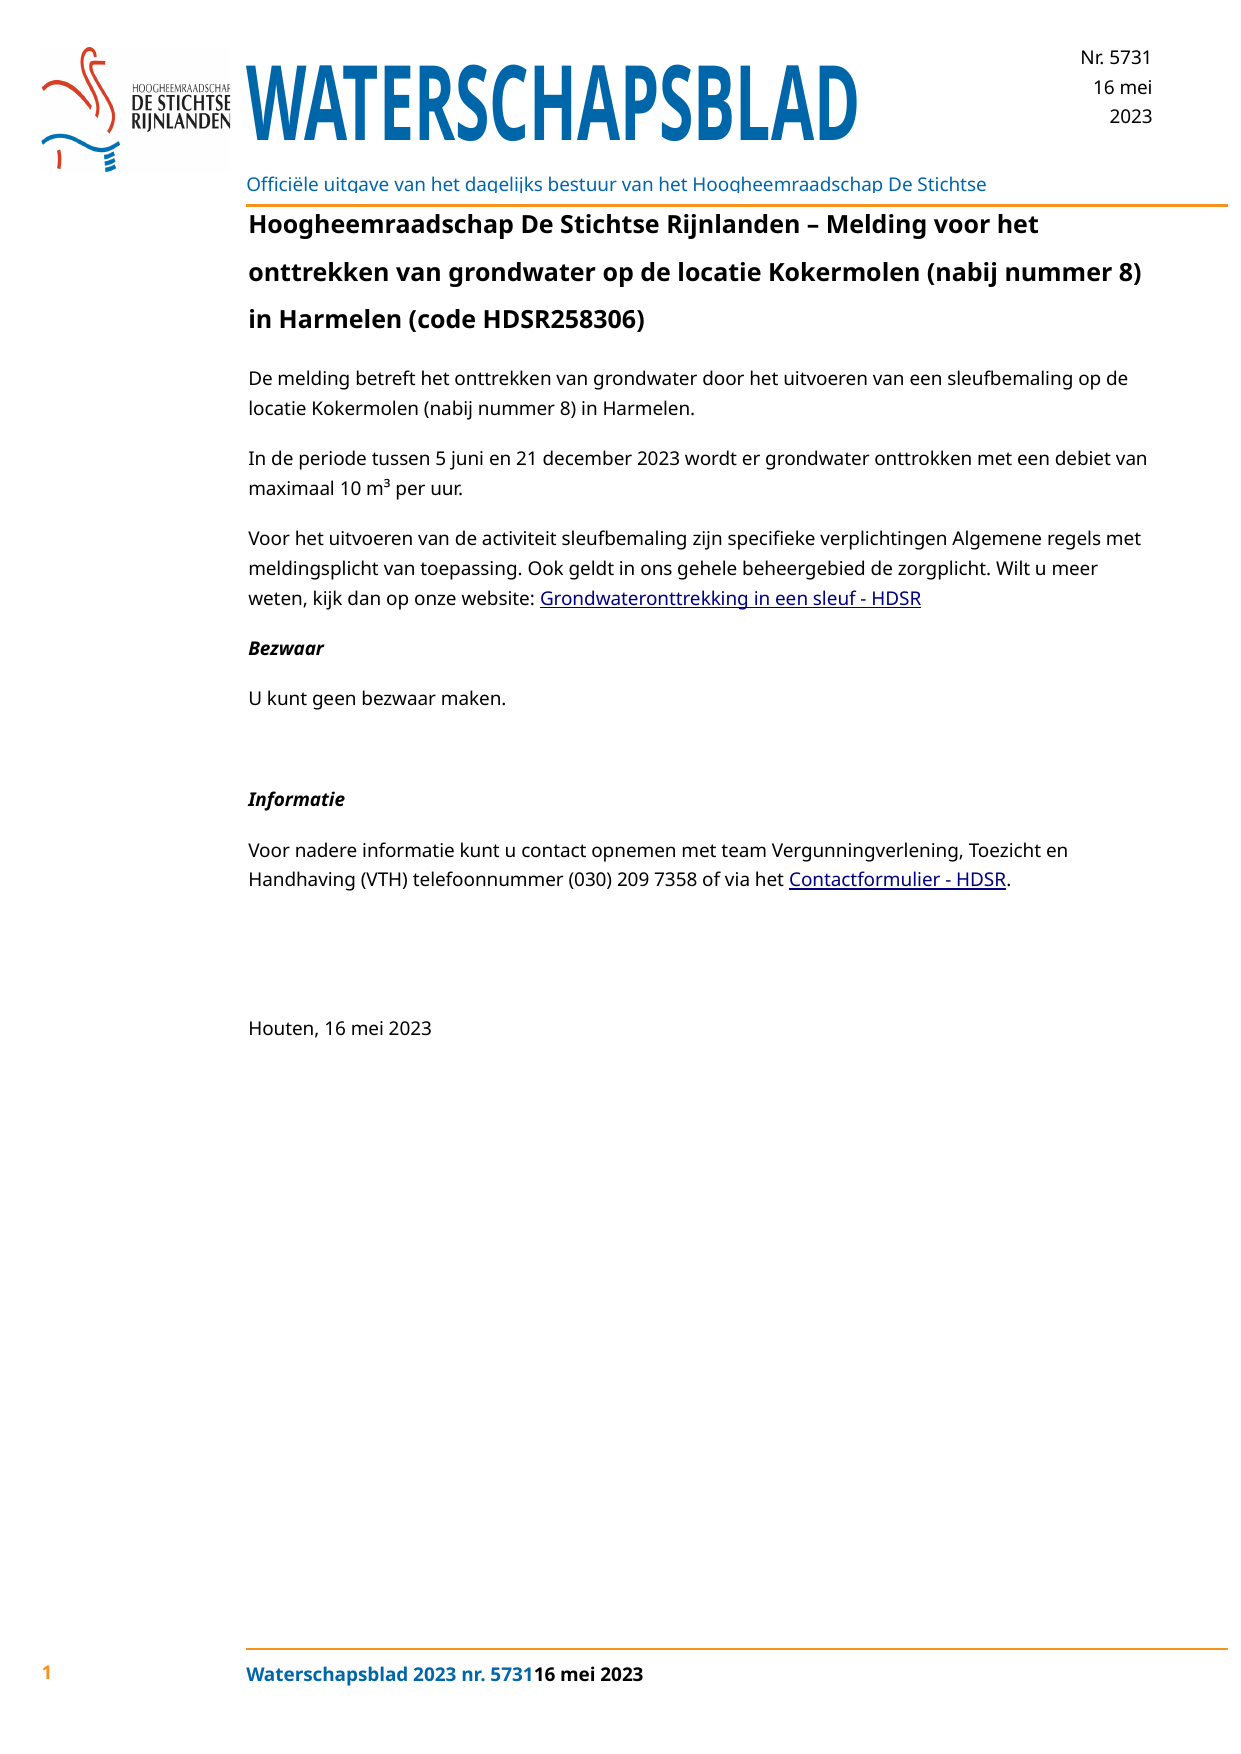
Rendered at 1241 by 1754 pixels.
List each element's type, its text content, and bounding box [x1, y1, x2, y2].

text De melding betreft het onttrekken van grondwater door het uitvoeren van een sleufbemaling op de locatie Kokermolen (nabij nummer 8) in Harmelen. [248, 366, 1152, 421]
text Voor nadere informatie kunt u contact opnemen met team Vergunningverlening, Toezicht en Handhaving (VTH) telefoonnummer (030) 209 7358 of via het Contactformulier - HDSR. [248, 837, 1152, 892]
text In de periode tussen 5 juni en 21 december 2023 wordt er grondwater onttrokken met een debiet van maximaal 10 m³ per uur. [248, 446, 1152, 501]
text Houten, 16 mei 2023 [248, 1015, 1152, 1041]
text U kunt geen bezwaar maken. [248, 686, 1152, 711]
text Bezwaar [248, 635, 1152, 661]
text Informatie [248, 786, 1152, 812]
text Hoogheemraadschap De Stichtse Rijnlanden – Melding voor het onttrekken van grondwater op de locatie Kokermolen (nabij nummer 8) in Harmelen (code HDSR258306) [248, 207, 1152, 336]
text Voor het uitvoeren van de activiteit sleufbemaling zijn specifieke verplichtingen Algemene regels met meldingsplicht van toepassing. Ook geldt in ons gehele beheergebied de zorgplicht. Wilt u meer weten, kijk dan op onze website: Grondwateronttrekking in een sleuf - HDSR [248, 526, 1152, 610]
picture [41, 47, 231, 172]
